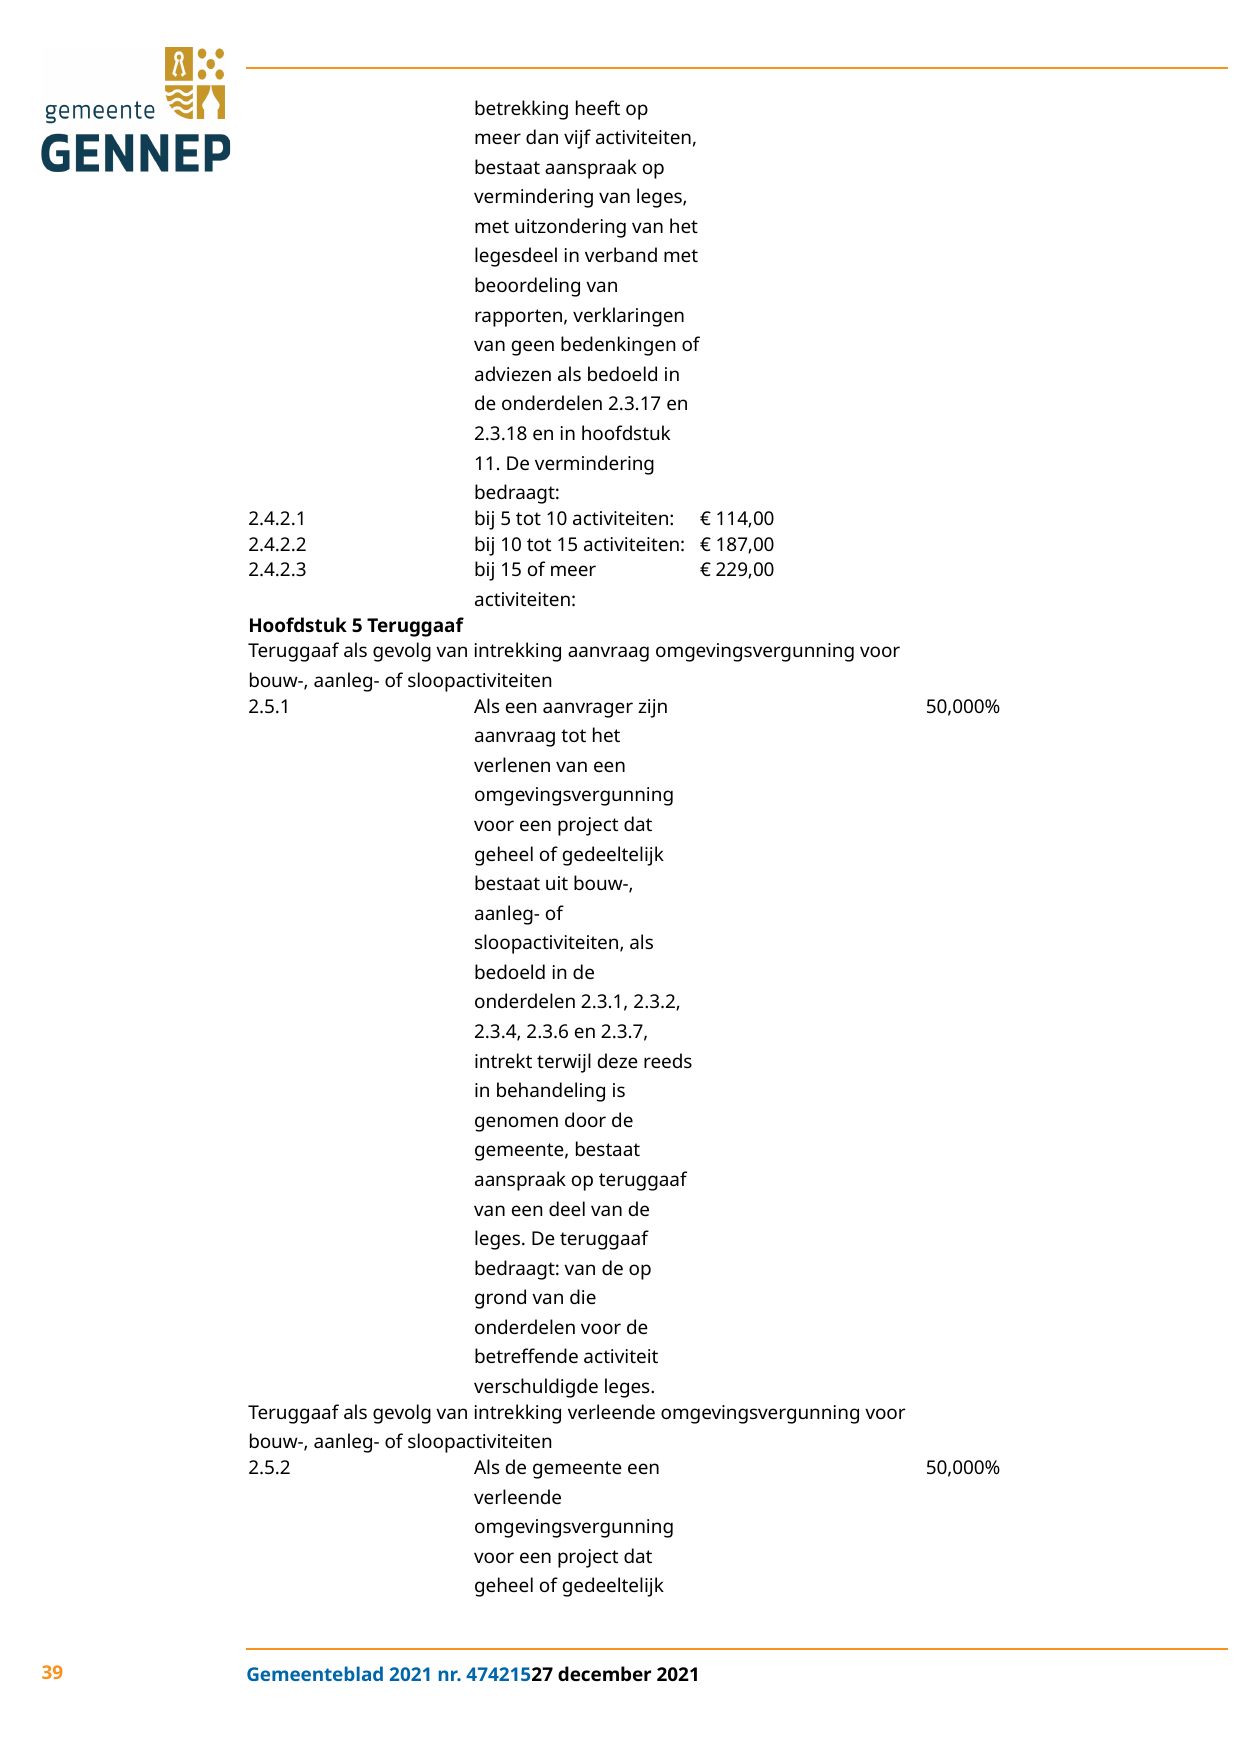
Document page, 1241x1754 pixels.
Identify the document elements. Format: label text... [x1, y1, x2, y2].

table_cell bij 10 tot 15 activiteiten: [474, 531, 700, 557]
table_cell € 229,00 [700, 557, 926, 612]
table_cell bij 5 tot 10 activiteiten: [474, 505, 700, 531]
table_cell [248, 95, 474, 505]
table_cell [700, 693, 926, 1399]
table_cell [926, 505, 1152, 531]
table_cell € 187,00 [700, 531, 926, 557]
table_cell 2.5.2 [248, 1454, 474, 1598]
table_cell 2.5.1 [248, 693, 474, 1399]
table_cell [926, 531, 1152, 557]
table_cell Als een aanvrager zijn aanvraag tot het verlenen van een omgevingsvergunning voor een project dat geheel of gedeeltelijk bestaat uit bouw-, aanleg- of sloopactiviteiten, als bedoeld in de onderdelen 2.3.1, 2.3.2, 2.3.4, 2.3.6 en 2.3.7, intrekt terwijl deze reeds in behandeling is genomen door de gemeente, bestaat aanspraak op teruggaaf van een deel van de leges. De teruggaaf bedraagt: van de op grond van die onderdelen voor de betreffende activiteit verschuldigde leges. [474, 693, 700, 1399]
table_cell Als de gemeente een verleende omgevingsvergunning voor een project dat geheel of gedeeltelijk [474, 1454, 700, 1598]
table_cell [926, 638, 1152, 693]
table_cell 2.4.2.1 [248, 505, 474, 531]
table_cell betrekking heeft op meer dan vijf activiteiten, bestaat aanspraak op vermindering van leges, met uitzondering van het legesdeel in verband met beoordeling van rapporten, verklaringen van geen bedenkingen of adviezen als bedoeld in de onderdelen 2.3.17 en 2.3.18 en in hoofdstuk 11. De vermindering bedraagt: [474, 95, 700, 505]
picture [41, 47, 231, 172]
table_cell 50,000% [926, 1454, 1152, 1598]
table_cell [926, 1399, 1152, 1454]
table_cell Teruggaaf als gevolg van intrekking verleende omgevingsvergunning voor bouw-, aanleg- of sloopactiviteiten [248, 1399, 926, 1454]
table_cell Teruggaaf als gevolg van intrekking aanvraag omgevingsvergunning voor bouw-, aanleg- of sloopactiviteiten [248, 638, 926, 693]
table_cell 2.4.2.3 [248, 557, 474, 612]
table_cell [700, 95, 926, 505]
table_cell 2.4.2.2 [248, 531, 474, 557]
table_cell [926, 557, 1152, 612]
table_cell [926, 95, 1152, 505]
table_cell 50,000% [926, 693, 1152, 1399]
table_cell bij 15 of meer activiteiten: [474, 557, 700, 612]
table_cell Hoofdstuk 5 Teruggaaf [248, 612, 1152, 638]
table_cell [700, 1454, 926, 1598]
table_cell € 114,00 [700, 505, 926, 531]
